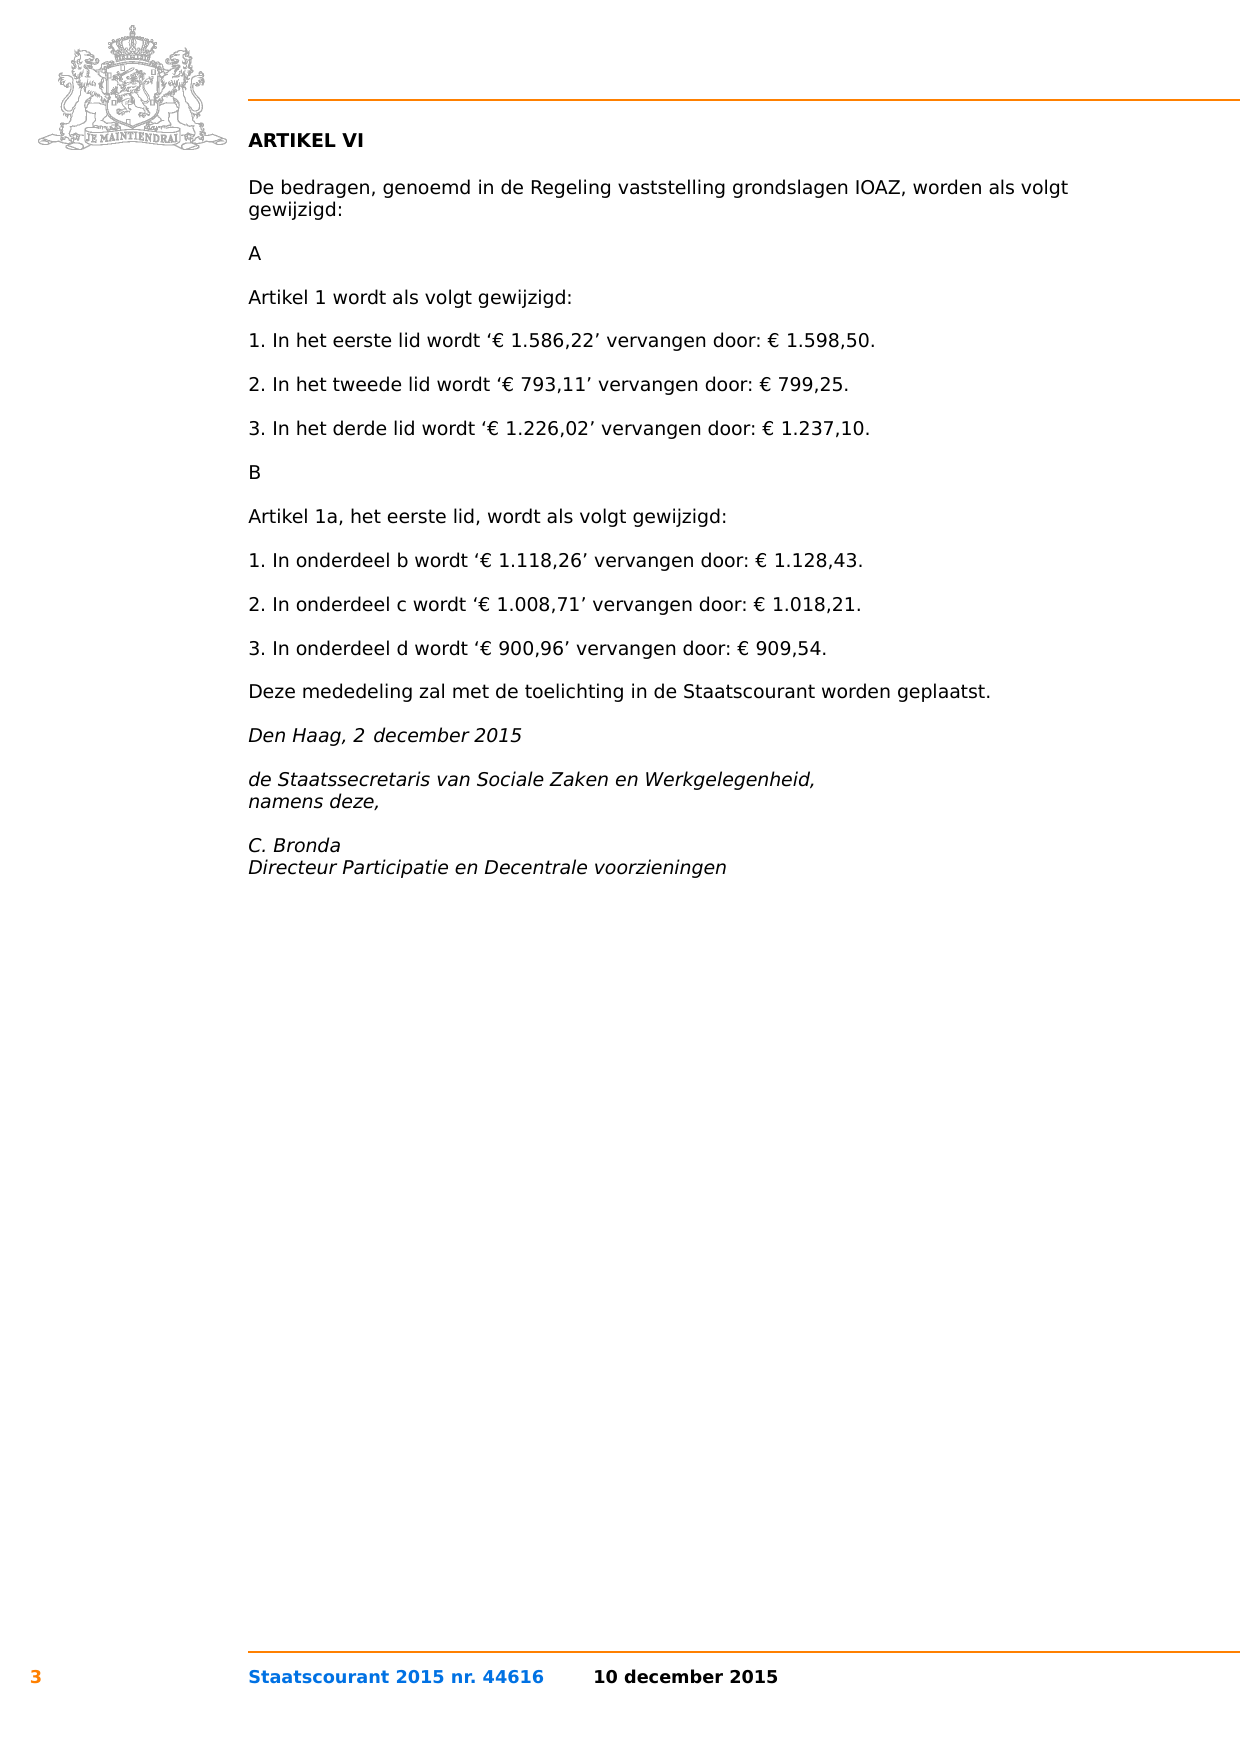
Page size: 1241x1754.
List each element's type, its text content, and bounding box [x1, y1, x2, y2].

text de Staatssecretaris van Sociale Zaken en Werkgelegenheid, namens deze, C. Bronda Directeur Participatie en Decentrale voorzieningen [248, 769, 1163, 879]
picture [38, 25, 227, 150]
text B [248, 462, 1163, 484]
text Artikel 1 wordt als volgt gewijzigd: [248, 287, 1163, 308]
text 2. In het tweede lid wordt ‘€ 793,11’ vervangen door: € 799,25. [248, 374, 1163, 396]
text 3. In het derde lid wordt ‘€ 1.226,02’ vervangen door: € 1.237,10. [248, 418, 1163, 440]
text 2. In onderdeel c wordt ‘€ 1.008,71’ vervangen door: € 1.018,21. [248, 593, 1163, 616]
text 3. In onderdeel d wordt ‘€ 900,96’ vervangen door: € 909,54. [248, 637, 1163, 659]
text Den Haag, 2 december 2015 [248, 725, 1163, 747]
text Deze mededeling zal met de toelichting in de Staatscourant worden geplaatst. [248, 681, 1163, 703]
text De bedragen, genoemd in de Regeling vaststelling grondslagen IOAZ, worden als volgt gewijzigd: [248, 177, 1163, 221]
text A [248, 243, 1163, 265]
text 1. In het eerste lid wordt ‘€ 1.586,22’ vervangen door: € 1.598,50. [248, 330, 1163, 352]
text Artikel 1a, het eerste lid, wordt als volgt gewijzigd: [248, 506, 1163, 528]
text 1. In onderdeel b wordt ‘€ 1.118,26’ vervangen door: € 1.128,43. [248, 550, 1163, 572]
subtitle ARTIKEL VI [248, 130, 1163, 152]
